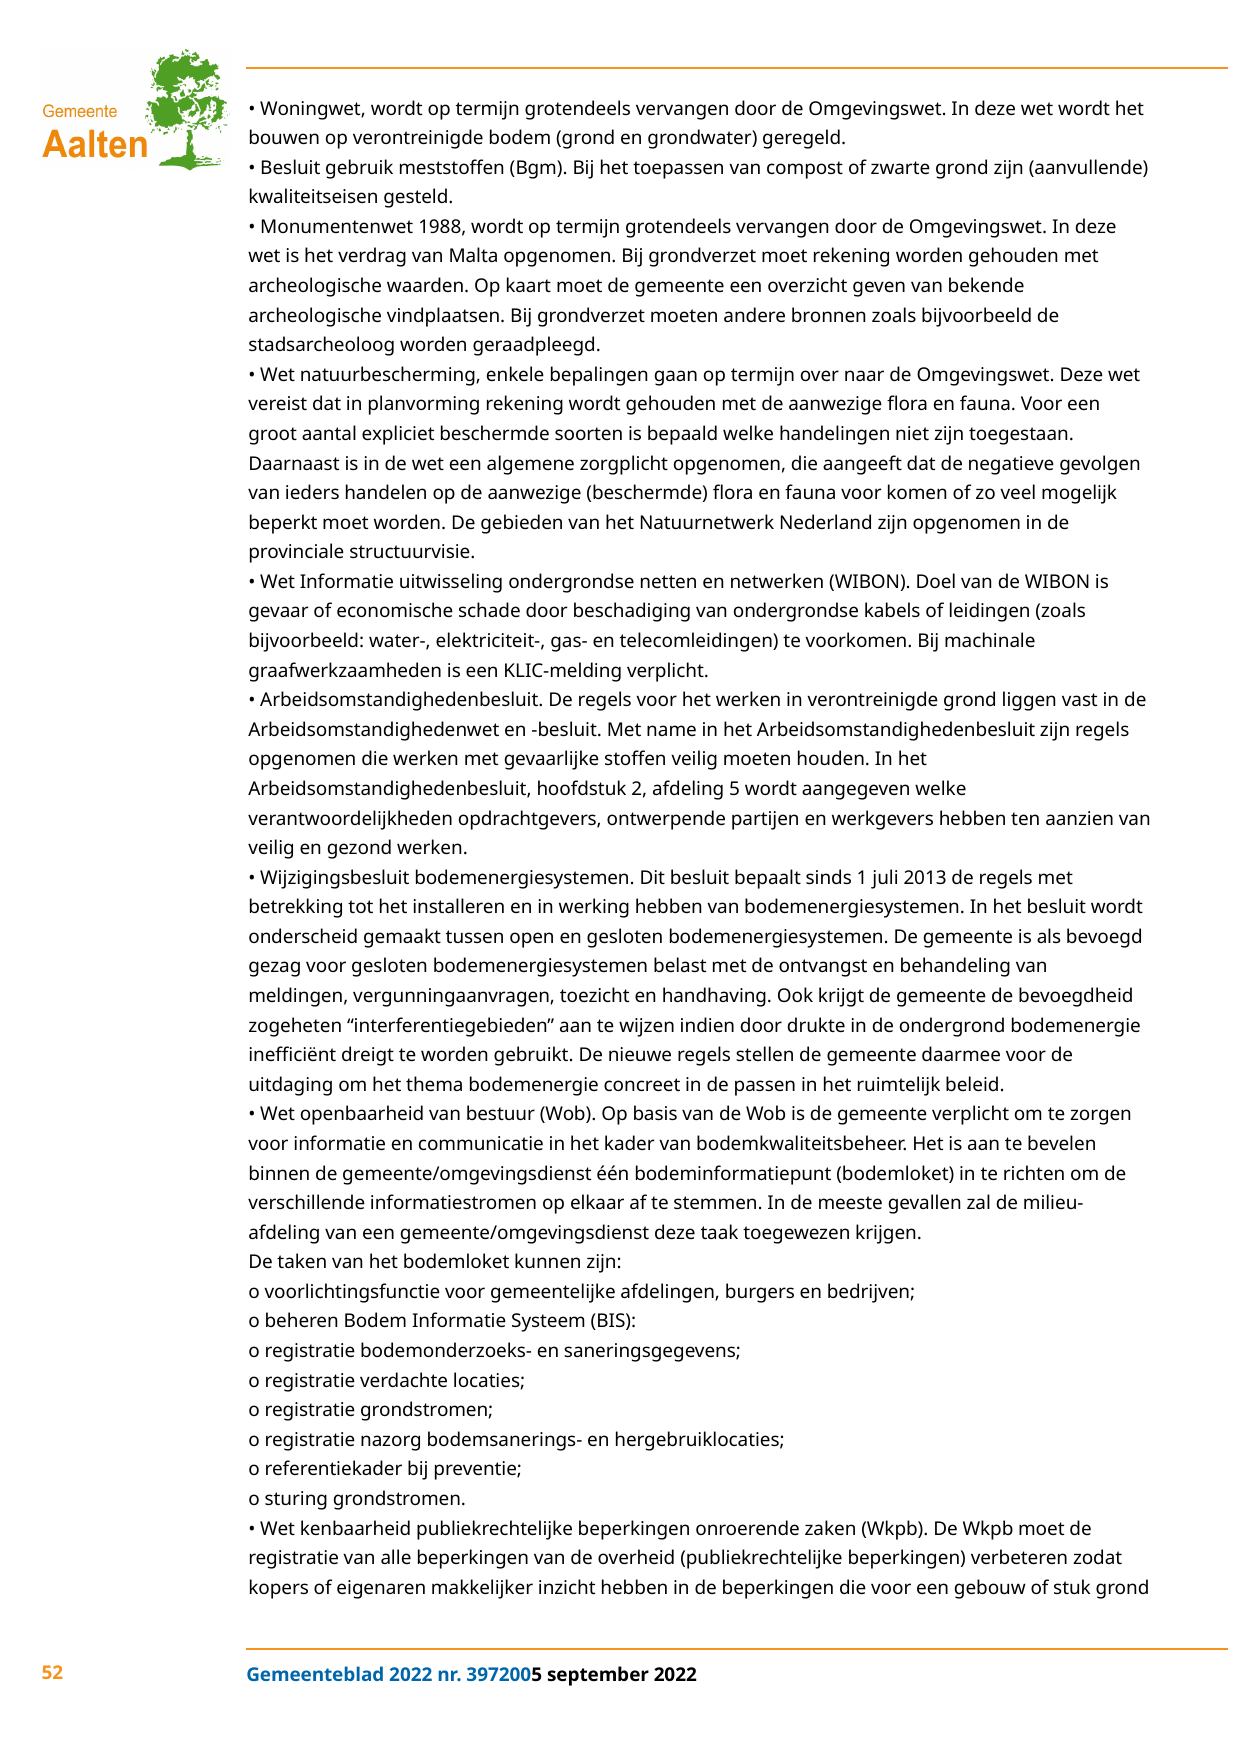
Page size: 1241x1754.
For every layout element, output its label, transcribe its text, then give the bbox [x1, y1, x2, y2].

text o registratie nazorg bodemsanerings- en hergebruiklocaties; [248, 1426, 1152, 1452]
text o beheren Bodem Informatie Systeem (BIS): [248, 1308, 1152, 1333]
picture [41, 47, 231, 172]
text • Wet natuurbescherming, enkele bepalingen gaan op termijn over naar de Omgevingswet. Deze wet vereist dat in planvorming rekening wordt gehouden met de aanwezige flora en fauna. Voor een groot aantal expliciet beschermde soorten is bepaald welke handelingen niet zijn toegestaan. Daarnaast is in de wet een algemene zorgplicht opgenomen, die aangeeft dat de negatieve gevolgen van ieders handelen op de aanwezige (beschermde) flora en fauna voor komen of zo veel mogelijk beperkt moet worden. De gebieden van het Natuurnetwerk Nederland zijn opgenomen in de provinciale structuurvisie. [248, 361, 1152, 564]
text • Woningwet, wordt op termijn grotendeels vervangen door de Omgevingswet. In deze wet wordt het bouwen op verontreinigde bodem (grond en grondwater) geregeld. [248, 95, 1152, 150]
text • Monumentenwet 1988, wordt op termijn grotendeels vervangen door de Omgevingswet. In deze wet is het verdrag van Malta opgenomen. Bij grondverzet moet rekening worden gehouden met archeologische waarden. Op kaart moet de gemeente een overzicht geven van bekende archeologische vindplaatsen. Bij grondverzet moeten andere bronnen zoals bijvoorbeeld de stadsarcheoloog worden geraadpleegd. [248, 213, 1152, 357]
text • Wijzigingsbesluit bodemenergiesystemen. Dit besluit bepaalt sinds 1 juli 2013 de regels met betrekking tot het installeren en in werking hebben van bodemenergiesystemen. In het besluit wordt onderscheid gemaakt tussen open en gesloten bodemenergiesystemen. De gemeente is als bevoegd gezag voor gesloten bodemenergiesystemen belast met de ontvangst en behandeling van meldingen, vergunningaanvragen, toezicht en handhaving. Ook krijgt de gemeente de bevoegdheid zogeheten “interferentiegebieden” aan te wijzen indien door drukte in de ondergrond bodemenergie inefficiënt dreigt te worden gebruikt. De nieuwe regels stellen de gemeente daarmee voor de uitdaging om het thema bodemenergie concreet in de passen in het ruimtelijk beleid. [248, 864, 1152, 1097]
text o registratie bodemonderzoeks- en saneringsgegevens; [248, 1337, 1152, 1363]
text • Wet kenbaarheid publiekrechtelijke beperkingen onroerende zaken (Wkpb). De Wkpb moet de registratie van alle beperkingen van de overheid (publiekrechtelijke beperkingen) verbeteren zodat kopers of eigenaren makkelijker inzicht hebben in de beperkingen die voor een gebouw of stuk grond [248, 1515, 1152, 1600]
text o referentiekader bij preventie; [248, 1456, 1152, 1481]
text • Arbeidsomstandighedenbesluit. De regels voor het werken in verontreinigde grond liggen vast in de Arbeidsomstandighedenwet en -besluit. Met name in het Arbeidsomstandighedenbesluit zijn regels opgenomen die werken met gevaarlijke stoffen veilig moeten houden. In het Arbeidsomstandighedenbesluit, hoofdstuk 2, afdeling 5 wordt aangegeven welke verantwoordelijkheden opdrachtgevers, ontwerpende partijen en werkgevers hebben ten aanzien van veilig en gezond werken. [248, 686, 1152, 860]
text De taken van het bodemloket kunnen zijn: [248, 1248, 1152, 1274]
text o registratie verdachte locaties; [248, 1367, 1152, 1393]
text o registratie grondstromen; [248, 1396, 1152, 1422]
text o voorlichtingsfunctie voor gemeentelijke afdelingen, burgers en bedrijven; [248, 1278, 1152, 1304]
text • Wet openbaarheid van bestuur (Wob). Op basis van de Wob is de gemeente verplicht om te zorgen voor informatie en communicatie in het kader van bodemkwaliteitsbeheer. Het is aan te bevelen binnen de gemeente/omgevingsdienst één bodeminformatiepunt (bodemloket) in te richten om de verschillende informatiestromen op elkaar af te stemmen. In de meeste gevallen zal de milieu- afdeling van een gemeente/omgevingsdienst deze taak toegewezen krijgen. [248, 1101, 1152, 1245]
text • Besluit gebruik meststoffen (Bgm). Bij het toepassen van compost of zwarte grond zijn (aanvullende) kwaliteitseisen gesteld. [248, 154, 1152, 209]
text • Wet Informatie uitwisseling ondergrondse netten en netwerken (WIBON). Doel van de WIBON is gevaar of economische schade door beschadiging van ondergrondse kabels of leidingen (zoals bijvoorbeeld: water-, elektriciteit-, gas- en telecomleidingen) te voorkomen. Bij machinale graafwerkzaamheden is een KLIC-melding verplicht. [248, 568, 1152, 683]
text o sturing grondstromen. [248, 1485, 1152, 1511]
